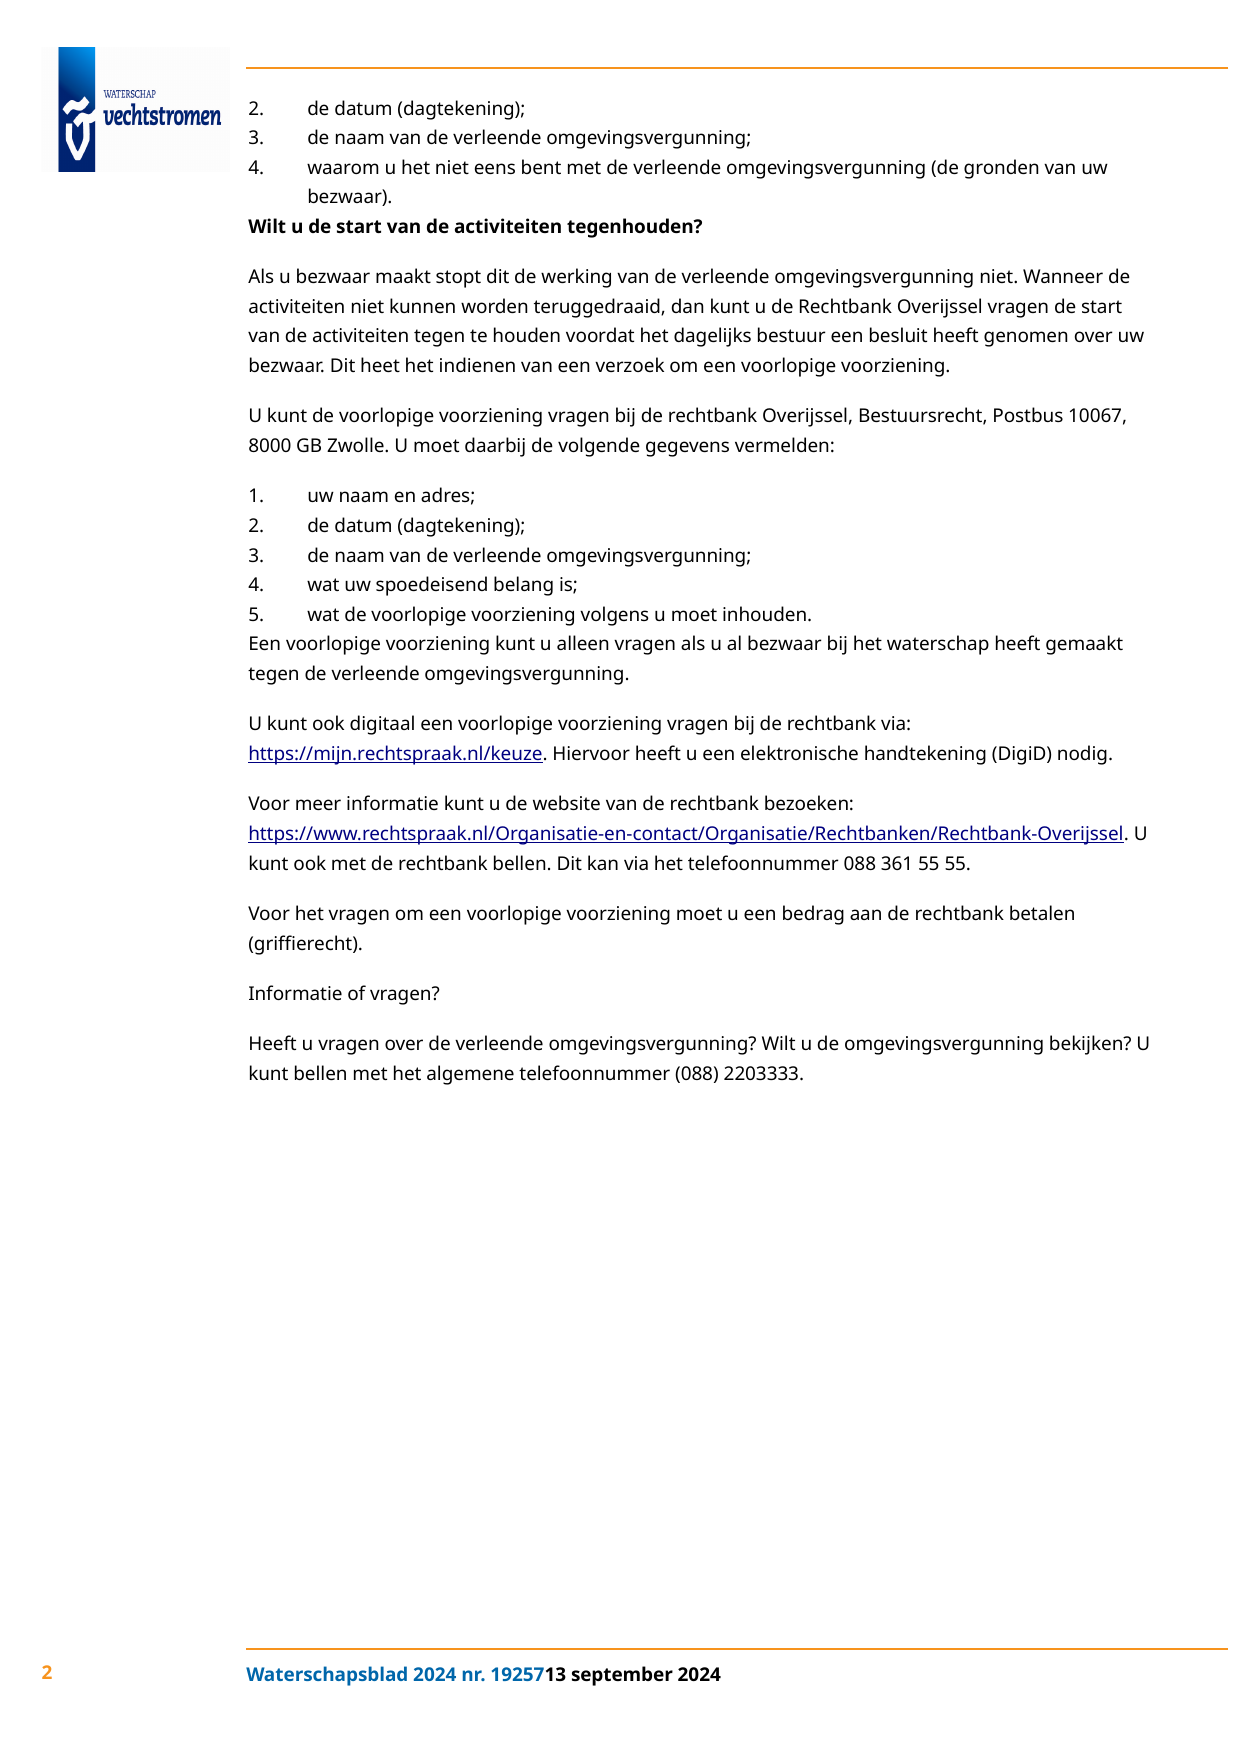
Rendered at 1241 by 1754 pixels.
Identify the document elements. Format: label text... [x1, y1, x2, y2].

list de naam van de verleende omgevingsvergunning; [248, 124, 1152, 150]
text U kunt de voorlopige voorziening vragen bij de rechtbank Overijssel, Bestuursrecht, Postbus 10067, 8000 GB Zwolle. U moet daarbij de volgende gegevens vermelden: [248, 403, 1152, 458]
text Voor meer informatie kunt u de website van de rechtbank bezoeken: https://www.rechtspraak.nl/Organisatie-en-contact/Organisatie/Rechtbanken/Rechtbank-Overijssel. U kunt ook met de rechtbank bellen. Dit kan via het telefoonnummer 088 361 55 55. [248, 791, 1152, 876]
text Heeft u vragen over de verleende omgevingsvergunning? Wilt u de omgevingsvergunning bekijken? U kunt bellen met het algemene telefoonnummer (088) 2203333. [248, 1031, 1152, 1086]
list wat uw spoedeisend belang is; [248, 571, 1152, 597]
list wat de voorlopige voorziening volgens u moet inhouden. [248, 601, 1152, 627]
list uw naam en adres; [248, 483, 1152, 508]
text Als u bezwaar maakt stopt dit de werking van de verleende omgevingsvergunning niet. Wanneer de activiteiten niet kunnen worden teruggedraaid, dan kunt u de Rechtbank Overijssel vragen de start van de activiteiten tegen te houden voordat het dagelijks bestuur een besluit heeft genomen over uw bezwaar. Dit heet het indienen van een verzoek om een voorlopige voorziening. [248, 263, 1152, 378]
text Een voorlopige voorziening kunt u alleen vragen als u al bezwaar bij het waterschap heeft gemaakt tegen de verleende omgevingsvergunning. [248, 631, 1152, 686]
text Wilt u de start van de activiteiten tegenhouden? [248, 213, 1152, 239]
list de naam van de verleende omgevingsvergunning; [248, 542, 1152, 568]
text U kunt ook digitaal een voorlopige voorziening vragen bij de rechtbank via: https://mijn.rechtspraak.nl/keuze. Hiervoor heeft u een elektronische handtekening (DigiD) nodig. [248, 711, 1152, 766]
list waarom u het niet eens bent met de verleende omgevingsvergunning (de gronden van uw bezwaar). [248, 154, 1152, 209]
list de datum (dagtekening); [248, 512, 1152, 538]
list de datum (dagtekening); [248, 95, 1152, 121]
text Informatie of vragen? [248, 980, 1152, 1006]
text Voor het vragen om een voorlopige voorziening moet u een bedrag aan de rechtbank betalen (griffierecht). [248, 900, 1152, 956]
picture [41, 47, 231, 172]
